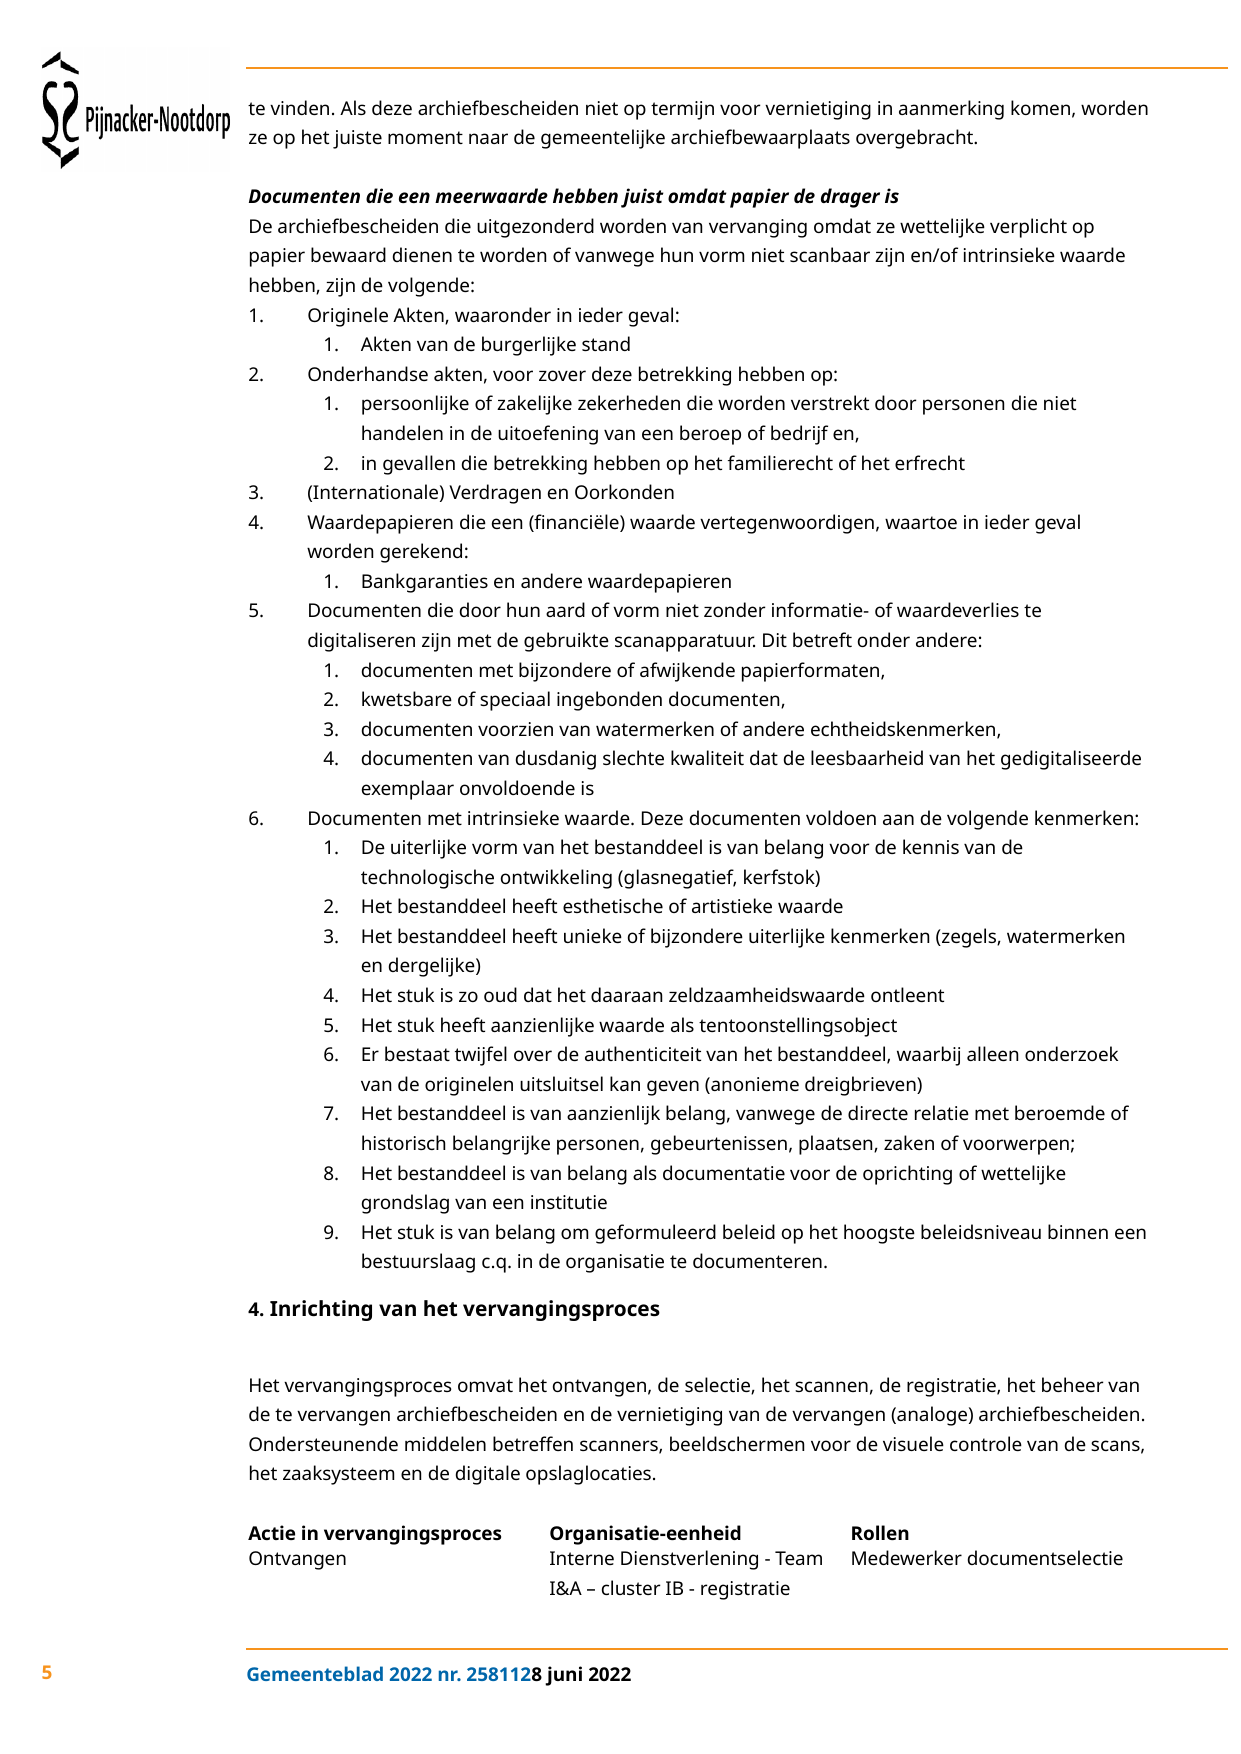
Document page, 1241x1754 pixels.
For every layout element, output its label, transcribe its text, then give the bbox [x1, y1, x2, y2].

table_header Rollen [850, 1520, 1152, 1546]
list (Internationale) Verdragen en Oorkonden [248, 479, 1152, 505]
list Het stuk heeft aanzienlijke waarde als tentoonstellingsobject [323, 1012, 1152, 1038]
list Het bestanddeel heeft esthetische of artistieke waarde [323, 893, 1152, 919]
list Akten van de burgerlijke stand [323, 331, 1152, 357]
list Waardepapieren die een (financiële) waarde vertegenwoordigen, waartoe in ieder geval worden gerekend: [248, 509, 1152, 564]
list kwetsbare of speciaal ingebonden documenten, [323, 686, 1152, 712]
table_header Organisatie-eenheid [549, 1520, 850, 1546]
list De uiterlijke vorm van het bestanddeel is van belang voor de kennis van de technologische ontwikkeling (glasnegatief, kerfstok) [323, 834, 1152, 890]
list documenten met bijzondere of afwijkende papierformaten, [323, 657, 1152, 683]
list Het stuk is van belang om geformuleerd beleid op het hoogste beleidsniveau binnen een bestuurslaag c.q. in de organisatie te documenteren. [323, 1219, 1152, 1274]
table_cell Ontvangen [248, 1546, 549, 1601]
list documenten van dusdanig slechte kwaliteit dat de leesbaarheid van het gedigitaliseerde exemplaar onvoldoende is [323, 746, 1152, 801]
list in gevallen die betrekking hebben op het familierecht of het erfrecht [323, 450, 1152, 476]
list Het stuk is zo oud dat het daaraan zeldzaamheidswaarde ontleent [323, 982, 1152, 1008]
list Het bestanddeel is van belang als documentatie voor de oprichting of wettelijke grondslag van een institutie [323, 1160, 1152, 1215]
list documenten voorzien van watermerken of andere echtheidskenmerken, [323, 716, 1152, 742]
list Documenten die door hun aard of vorm niet zonder informatie- of waardeverlies te digitaliseren zijn met de gebruikte scanapparatuur. Dit betreft onder andere: [248, 598, 1152, 653]
list Bankgaranties en andere waardepapieren [323, 568, 1152, 594]
list Het bestanddeel is van aanzienlijk belang, vanwege de directe relatie met beroemde of historisch belangrijke personen, gebeurtenissen, plaatsen, zaken of voorwerpen; [323, 1101, 1152, 1156]
list persoonlijke of zakelijke zekerheden die worden verstrekt door personen die niet handelen in de uitoefening van een beroep of bedrijf en, [323, 391, 1152, 446]
table_header Actie in vervangingsproces [248, 1520, 549, 1546]
text Documenten die een meerwaarde hebben juist omdat papier de drager is [248, 183, 1152, 209]
list Er bestaat twijfel over de authenticiteit van het bestanddeel, waarbij alleen onderzoek van de originelen uitsluitsel kan geven (anonieme dreigbrieven) [323, 1041, 1152, 1097]
table_cell Interne Dienstverlening - Team I&A – cluster IB - registratie [549, 1546, 850, 1601]
table_cell Medewerker documentselectie [850, 1546, 1152, 1601]
text Het vervangingsproces omvat het ontvangen, de selectie, het scannen, de registratie, het beheer van de te vervangen archiefbescheiden en de vernietiging van de vervangen (analoge) archiefbescheiden. Ondersteunende middelen betreffen scanners, beeldschermen voor de visuele controle van de scans, het zaaksysteem en de digitale opslaglocaties. [248, 1372, 1152, 1486]
text 4. Inrichting van het vervangingsproces [248, 1294, 1152, 1323]
list Documenten met intrinsieke waarde. Deze documenten voldoen aan de volgende kenmerken: [248, 805, 1152, 831]
picture [41, 47, 231, 172]
list Het bestanddeel heeft unieke of bijzondere uiterlijke kenmerken (zegels, watermerken en dergelijke) [323, 923, 1152, 978]
list Onderhandse akten, voor zover deze betrekking hebben op: [248, 361, 1152, 387]
text De archiefbescheiden die uitgezonderd worden van vervanging omdat ze wettelijke verplicht op papier bewaard dienen te worden of vanwege hun vorm niet scanbaar zijn en/of intrinsieke waarde hebben, zijn de volgende: [248, 213, 1152, 298]
text te vinden. Als deze archiefbescheiden niet op termijn voor vernietiging in aanmerking komen, worden ze op het juiste moment naar de gemeentelijke archiefbewaarplaats overgebracht. [248, 95, 1152, 150]
list Originele Akten, waaronder in ieder geval: [248, 302, 1152, 328]
